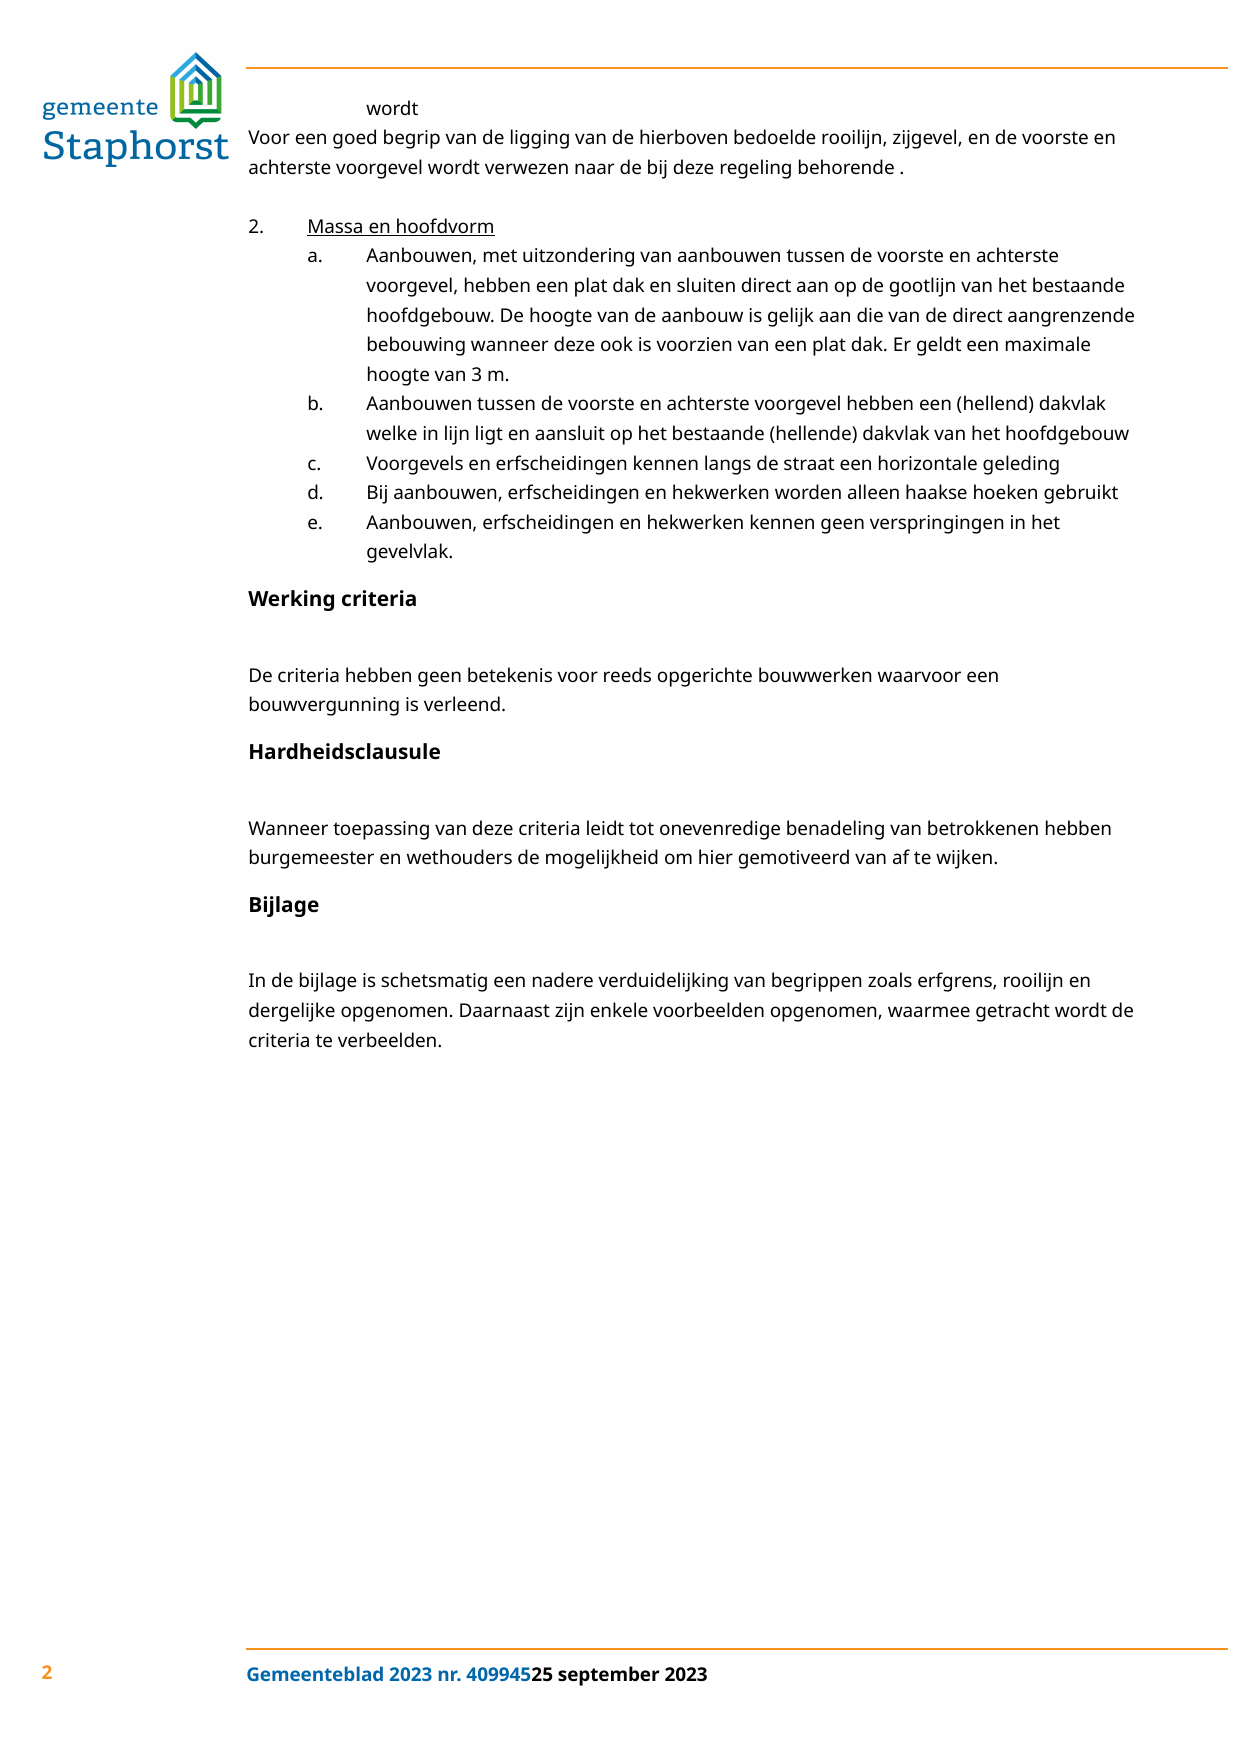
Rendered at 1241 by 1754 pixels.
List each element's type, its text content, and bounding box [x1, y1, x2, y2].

list Bij aanbouwen, erfscheidingen en hekwerken worden alleen haakse hoeken gebruikt [307, 479, 1152, 505]
text Werking criteria [248, 584, 1152, 613]
text Hardheidsclausule [248, 737, 1152, 766]
list Aanbouwen, erfscheidingen en hekwerken kennen geen verspringingen in het gevelvlak. [307, 509, 1152, 564]
list Voorgevels en erfscheidingen kennen langs de straat een horizontale geleding [307, 450, 1152, 476]
list wordt [307, 95, 1152, 121]
text Bijlage [248, 890, 1152, 918]
text De criteria hebben geen betekenis voor reeds opgerichte bouwwerken waarvoor een bouwvergunning is verleend. [248, 662, 1152, 717]
list Massa en hoofdvorm [248, 213, 1152, 239]
picture [41, 47, 231, 172]
list Aanbouwen, met uitzondering van aanbouwen tussen de voorste en achterste voorgevel, hebben een plat dak en sluiten direct aan op de gootlijn van het bestaande hoofdgebouw. De hoogte van de aanbouw is gelijk aan die van de direct aangrenzende bebouwing wanneer deze ook is voorzien van een plat dak. Er geldt een maximale hoogte van 3 m. [307, 243, 1152, 387]
text In de bijlage is schetsmatig een nadere verduidelijking van begrippen zoals erfgrens, rooilijn en dergelijke opgenomen. Daarnaast zijn enkele voorbeelden opgenomen, waarmee getracht wordt de criteria te verbeelden. [248, 968, 1152, 1053]
list Aanbouwen tussen de voorste en achterste voorgevel hebben een (hellend) dakvlak welke in lijn ligt en aansluit op het bestaande (hellende) dakvlak van het hoofdgebouw [307, 391, 1152, 446]
text Voor een goed begrip van de ligging van de hierboven bedoelde rooilijn, zijgevel, en de voorste en achterste voorgevel wordt verwezen naar de bij deze regeling behorende . [248, 124, 1152, 180]
text Wanneer toepassing van deze criteria leidt tot onevenredige benadeling van betrokkenen hebben burgemeester en wethouders de mogelijkheid om hier gemotiveerd van af te wijken. [248, 815, 1152, 870]
